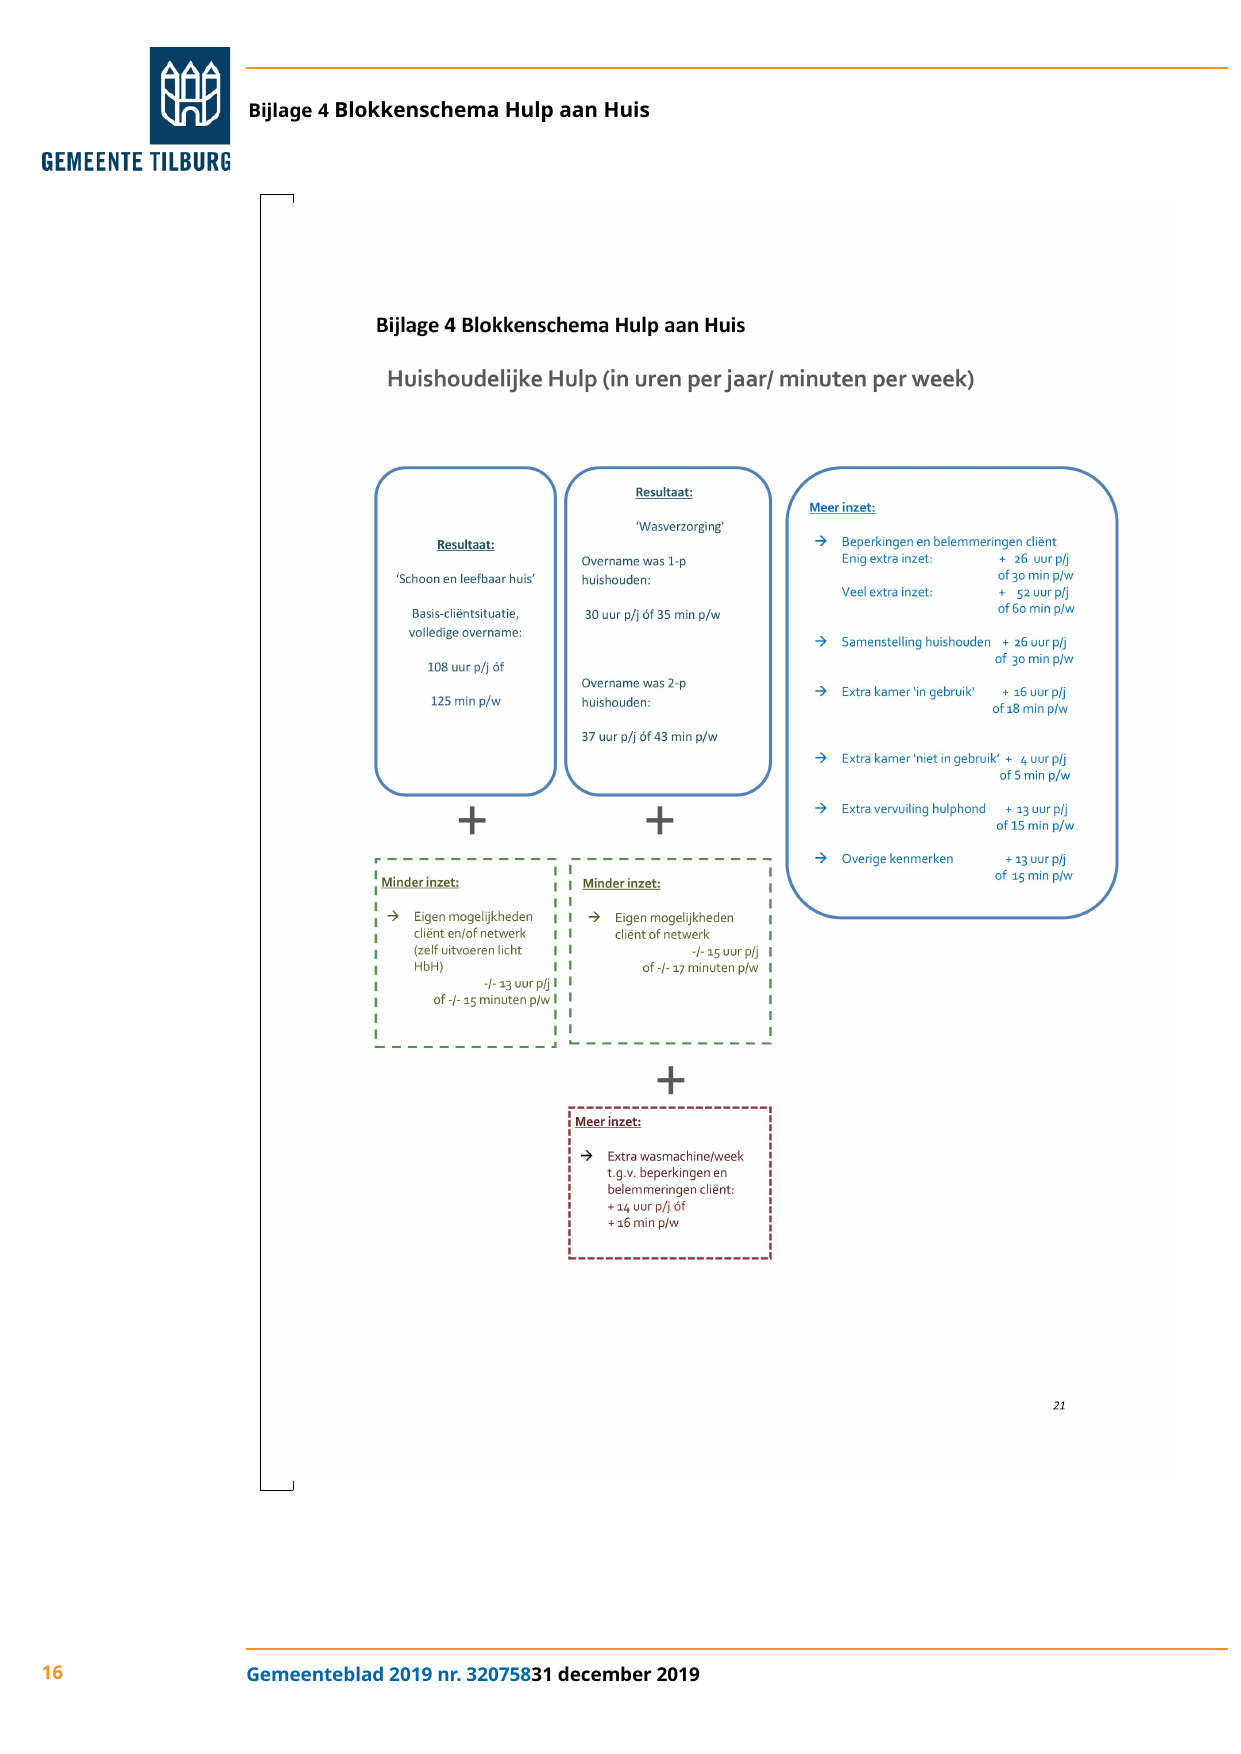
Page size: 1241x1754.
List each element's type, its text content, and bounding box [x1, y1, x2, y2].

text Bijlage 4 Blokkenschema Hulp aan Huis [248, 95, 1152, 123]
picture [41, 47, 231, 172]
picture [268, 203, 1173, 1481]
